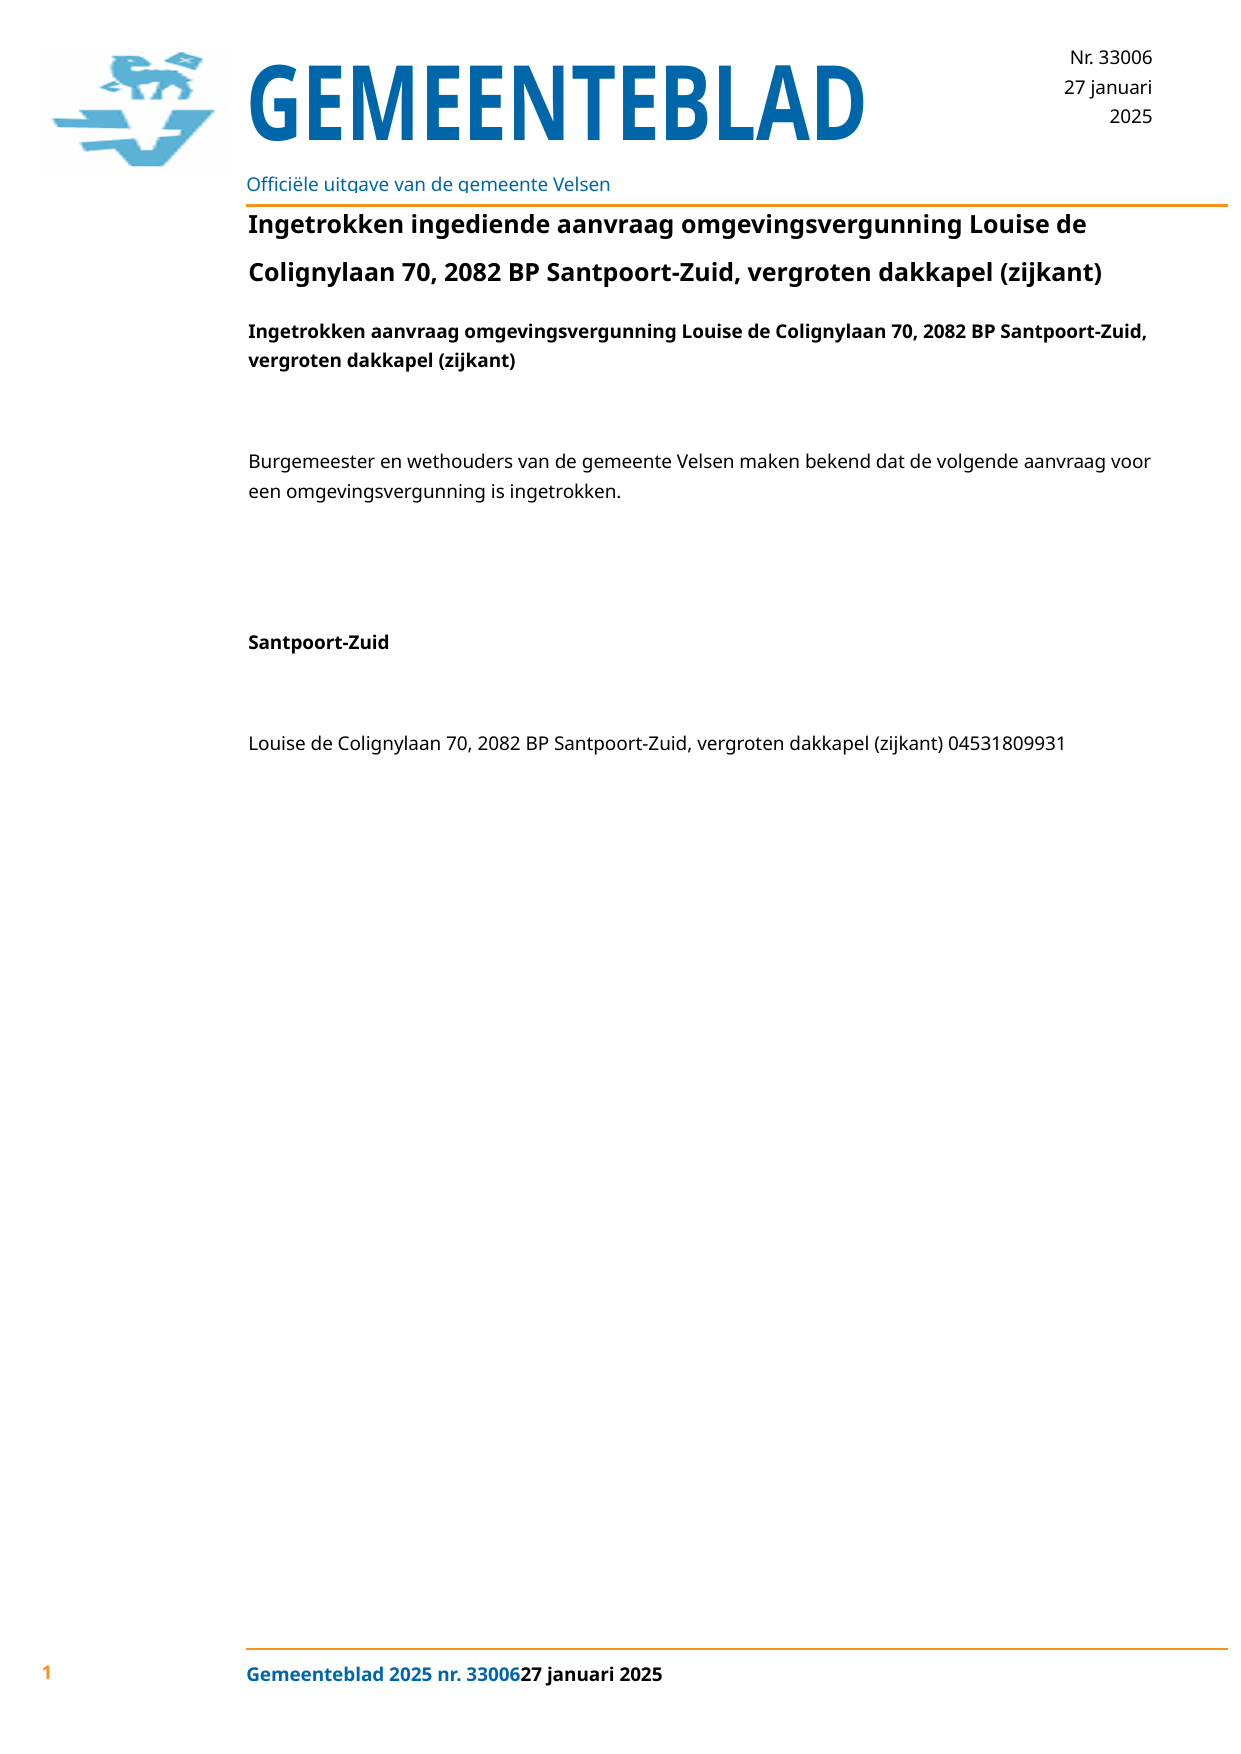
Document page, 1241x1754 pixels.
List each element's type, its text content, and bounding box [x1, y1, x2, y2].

text Ingetrokken aanvraag omgevingsvergunning Louise de Colignylaan 70, 2082 BP Santpoort-Zuid, vergroten dakkapel (zijkant) [248, 318, 1152, 373]
text Burgemeester en wethouders van de gemeente Velsen maken bekend dat de volgende aanvraag voor een omgevingsvergunning is ingetrokken. [248, 448, 1152, 504]
text Santpoort-Zuid [248, 629, 1152, 655]
text Louise de Colignylaan 70, 2082 BP Santpoort-Zuid, vergroten dakkapel (zijkant) 04531809931 [248, 730, 1152, 756]
picture [41, 47, 231, 172]
text Ingetrokken ingediende aanvraag omgevingsvergunning Louise de Colignylaan 70, 2082 BP Santpoort-Zuid, vergroten dakkapel (zijkant) [248, 207, 1152, 288]
